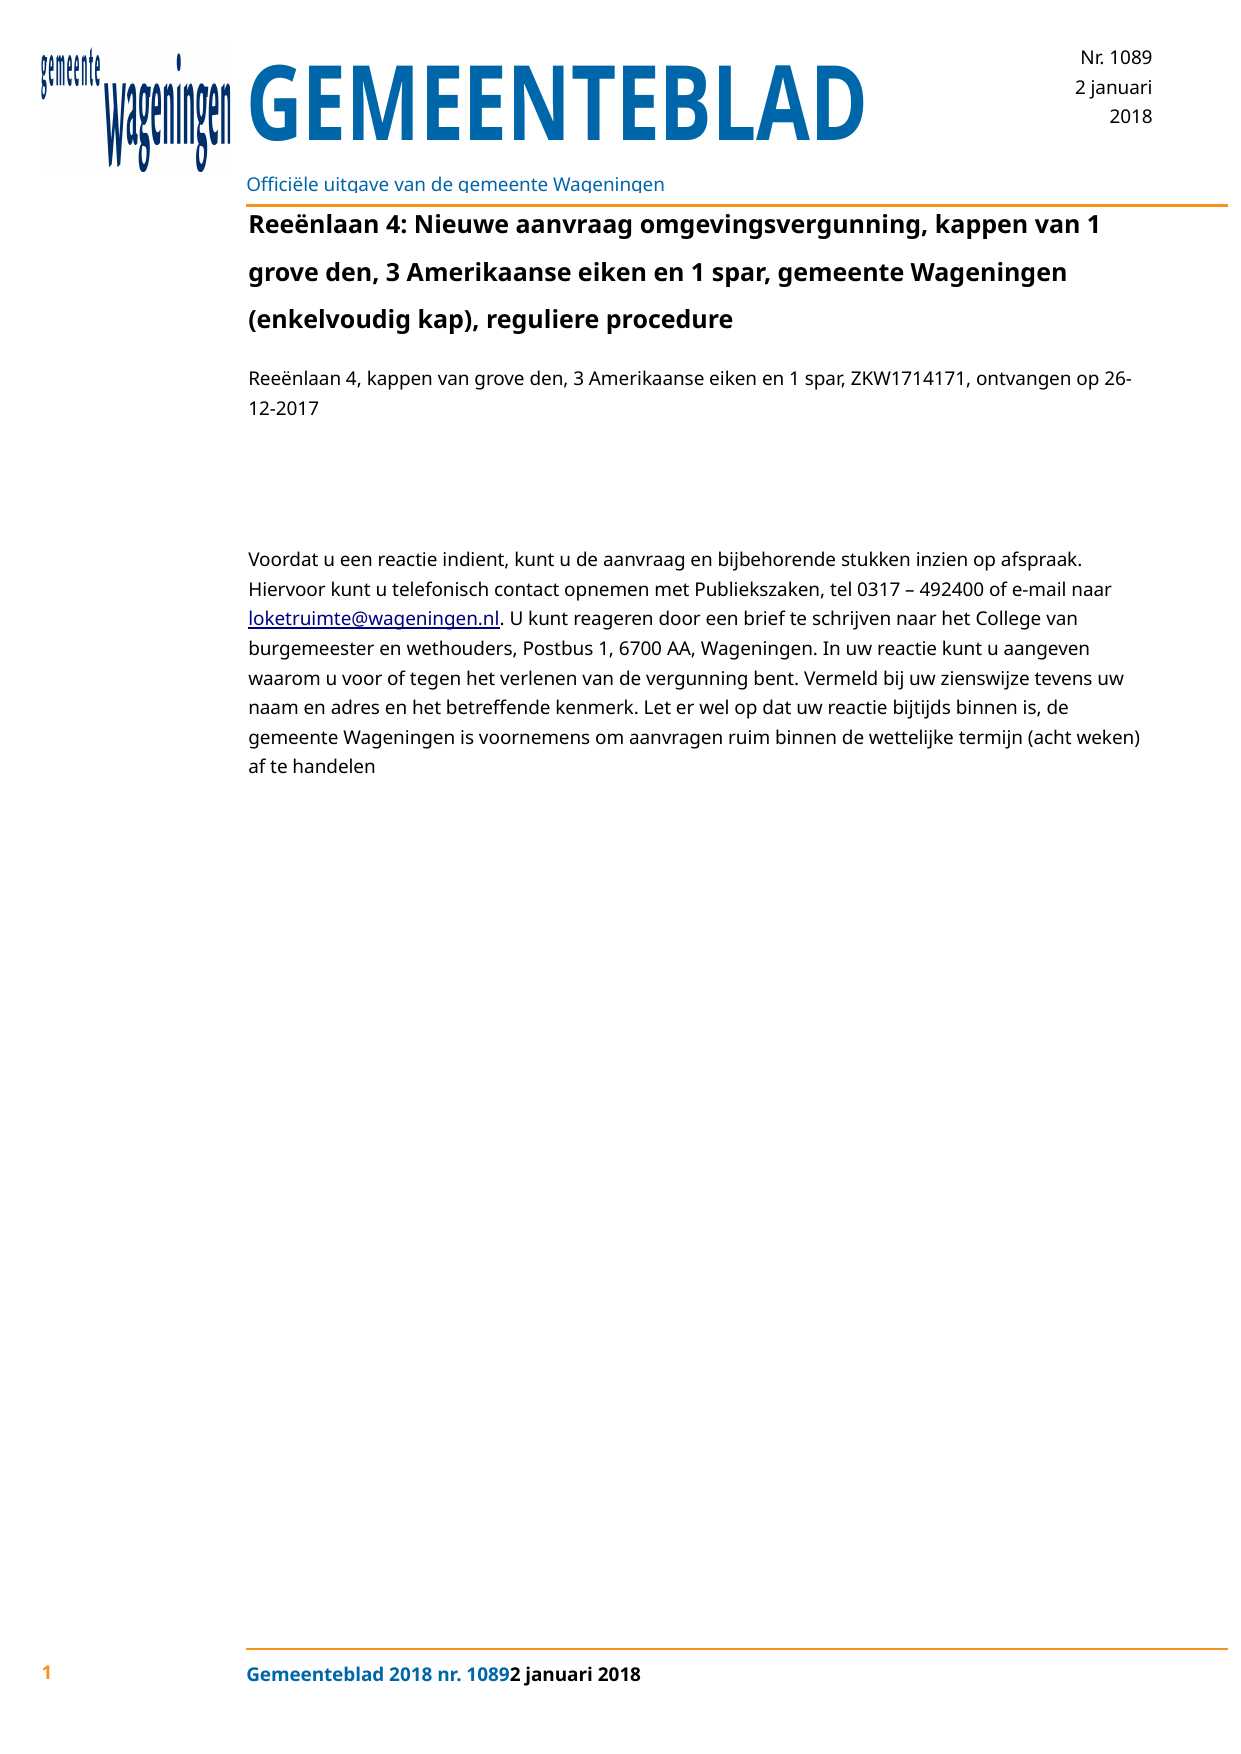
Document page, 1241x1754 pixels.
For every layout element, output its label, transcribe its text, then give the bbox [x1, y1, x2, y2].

text Reeënlaan 4: Nieuwe aanvraag omgevingsvergunning, kappen van 1 grove den, 3 Amerikaanse eiken en 1 spar, gemeente Wageningen (enkelvoudig kap), reguliere procedure [248, 207, 1152, 336]
picture [41, 47, 231, 172]
text Reeënlaan 4, kappen van grove den, 3 Amerikaanse eiken en 1 spar, ZKW1714171, ontvangen op 26-12-2017 [248, 366, 1152, 421]
text Voordat u een reactie indient, kunt u de aanvraag en bijbehorende stukken inzien op afspraak. Hiervoor kunt u telefonisch contact opnemen met Publiekszaken, tel 0317 – 492400 of e-mail naar loketruimte@wageningen.nl. U kunt reageren door een brief te schrijven naar het College van burgemeester en wethouders, Postbus 1, 6700 AA, Wageningen. In uw reactie kunt u aangeven waarom u voor of tegen het verlenen van de vergunning bent. Vermeld bij uw zienswijze tevens uw naam en adres en het betreffende kenmerk. Let er wel op dat uw reactie bijtijds binnen is, de gemeente Wageningen is voornemens om aanvragen ruim binnen de wettelijke termijn (acht weken) af te handelen [248, 546, 1152, 779]
